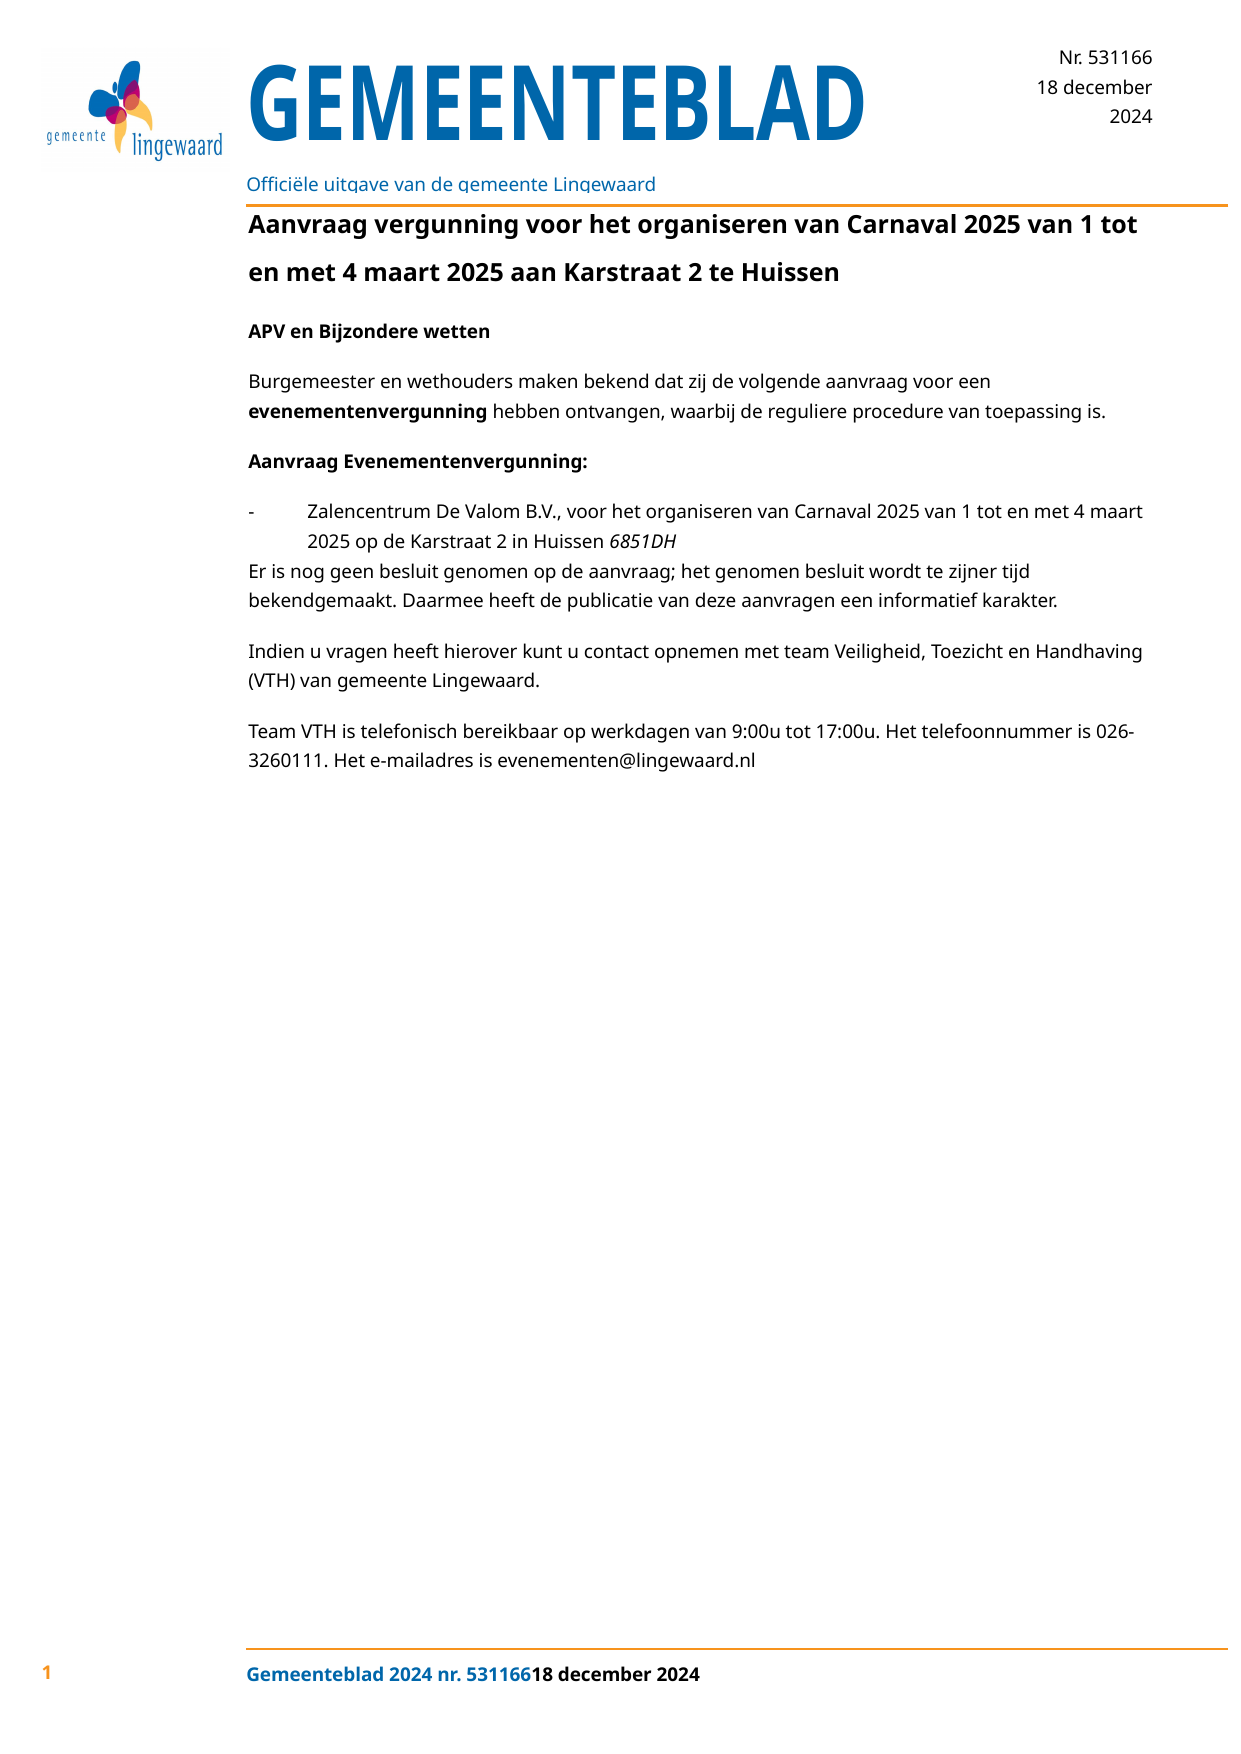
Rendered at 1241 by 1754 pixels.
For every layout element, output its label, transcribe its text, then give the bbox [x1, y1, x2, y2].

text Team VTH is telefonisch bereikbaar op werkdagen van 9:00u tot 17:00u. Het telefoonnummer is 026-3260111. Het e-mailadres is evenementen@lingewaard.nl [248, 718, 1152, 773]
text Burgemeester en wethouders maken bekend dat zij de volgende aanvraag voor een evenementenvergunning hebben ontvangen, waarbij de reguliere procedure van toepassing is. [248, 368, 1152, 424]
text Indien u vragen heeft hierover kunt u contact opnemen met team Veiligheid, Toezicht en Handhaving (VTH) van gemeente Lingewaard. [248, 638, 1152, 693]
list Zalencentrum De Valom B.V., voor het organiseren van Carnaval 2025 van 1 tot en met 4 maart 2025 op de Karstraat 2 in Huissen 6851DH [248, 499, 1152, 554]
text Aanvraag Evenementenvergunning: [248, 448, 1152, 474]
text Er is nog geen besluit genomen op de aanvraag; het genomen besluit wordt te zijner tijd bekendgemaakt. Daarmee heeft de publicatie van deze aanvragen een informatief karakter. [248, 558, 1152, 613]
text APV en Bijzondere wetten [248, 318, 1152, 344]
picture [41, 47, 231, 172]
text Aanvraag vergunning voor het organiseren van Carnaval 2025 van 1 tot en met 4 maart 2025 aan Karstraat 2 te Huissen [248, 207, 1152, 288]
